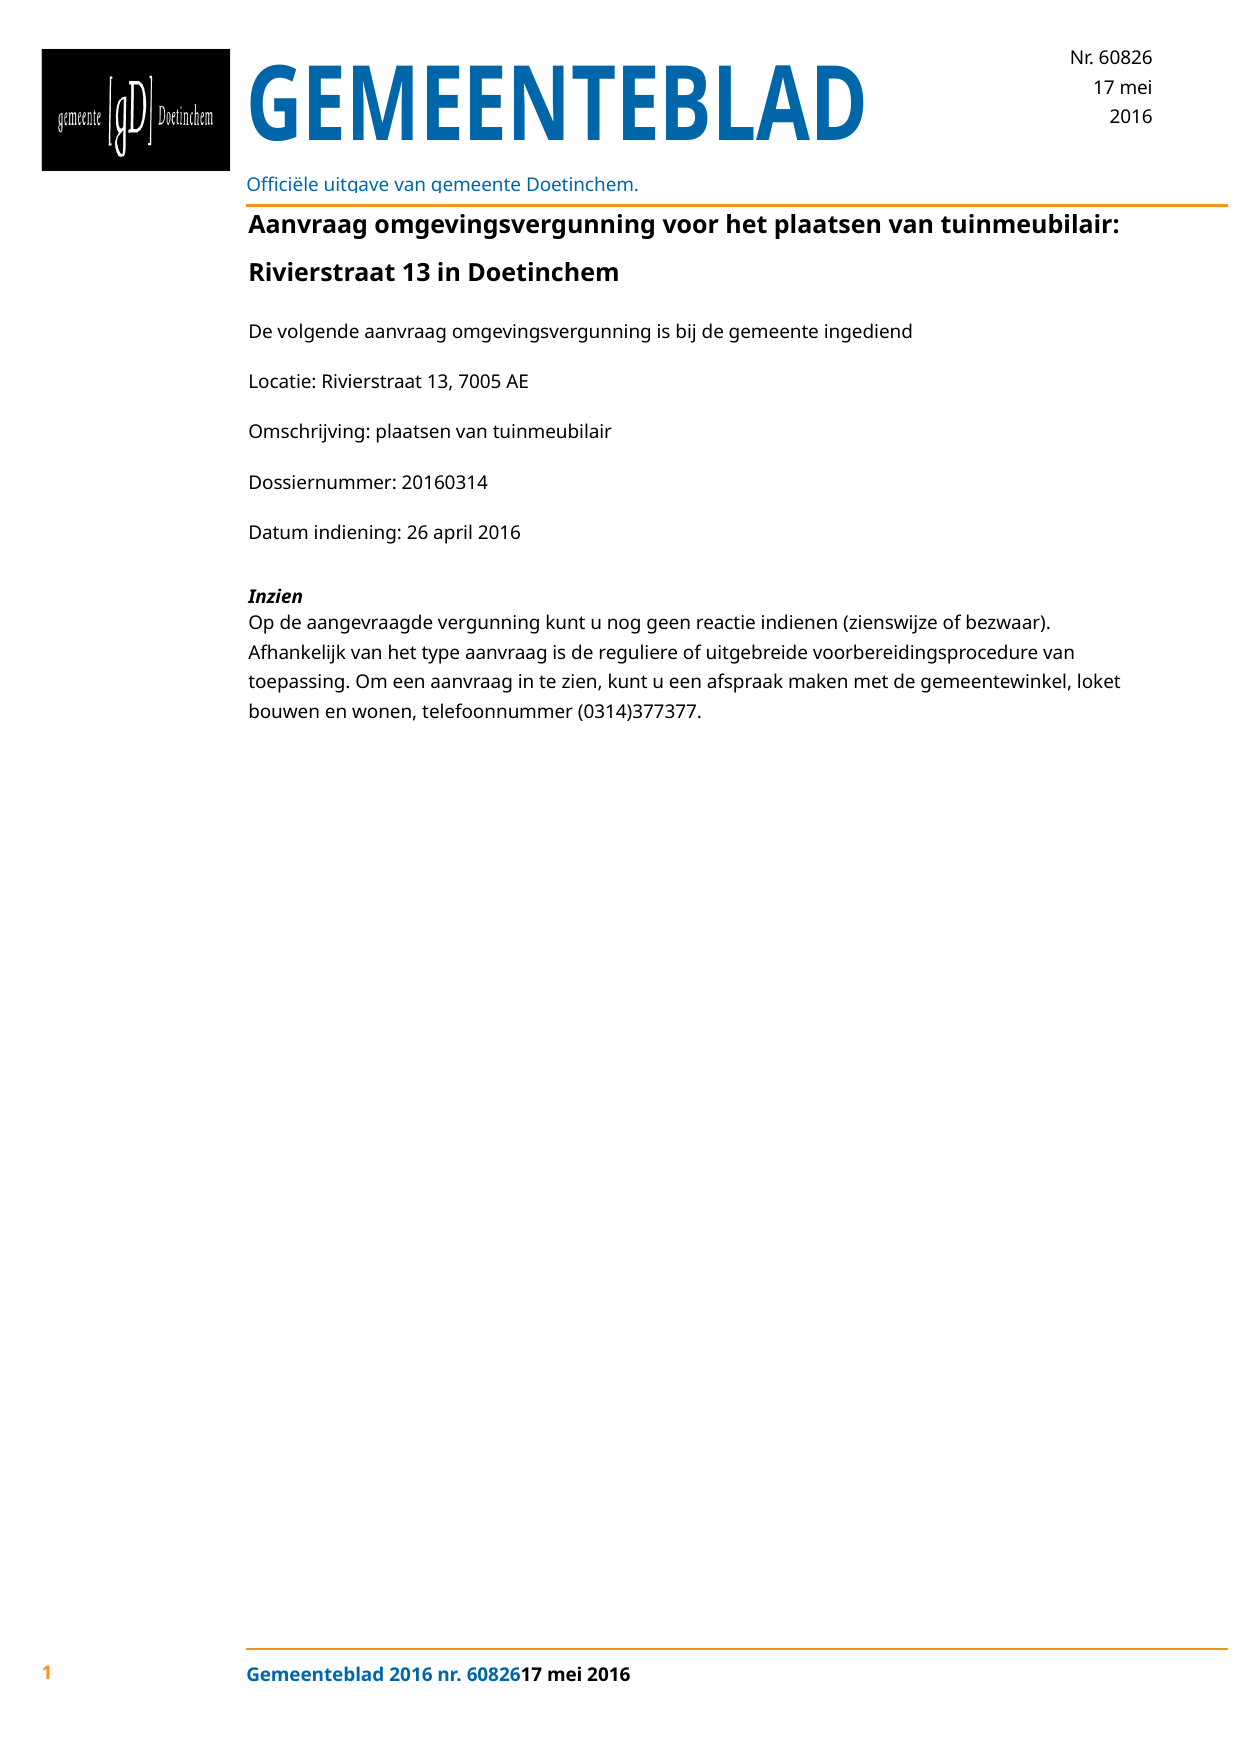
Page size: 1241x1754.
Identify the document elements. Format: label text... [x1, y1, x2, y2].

text Datum indiening: 26 april 2016 [248, 519, 1152, 545]
text Aanvraag omgevingsvergunning voor het plaatsen van tuinmeubilair: Rivierstraat 13 in Doetinchem [248, 207, 1152, 288]
text De volgende aanvraag omgevingsvergunning is bij de gemeente ingediend [248, 318, 1152, 344]
text Dossiernummer: 20160314 [248, 469, 1152, 495]
text Locatie: Rivierstraat 13, 7005 AE [248, 368, 1152, 394]
picture [41, 47, 231, 172]
text Inzien [248, 583, 1152, 609]
text Op de aangevraagde vergunning kunt u nog geen reactie indienen (zienswijze of bezwaar). Afhankelijk van het type aanvraag is de reguliere of uitgebreide voorbereidingsprocedure van toepassing. Om een aanvraag in te zien, kunt u een afspraak maken met de gemeentewinkel, loket bouwen en wonen, telefoonnummer (0314)377377. [248, 609, 1152, 724]
text Omschrijving: plaatsen van tuinmeubilair [248, 419, 1152, 444]
